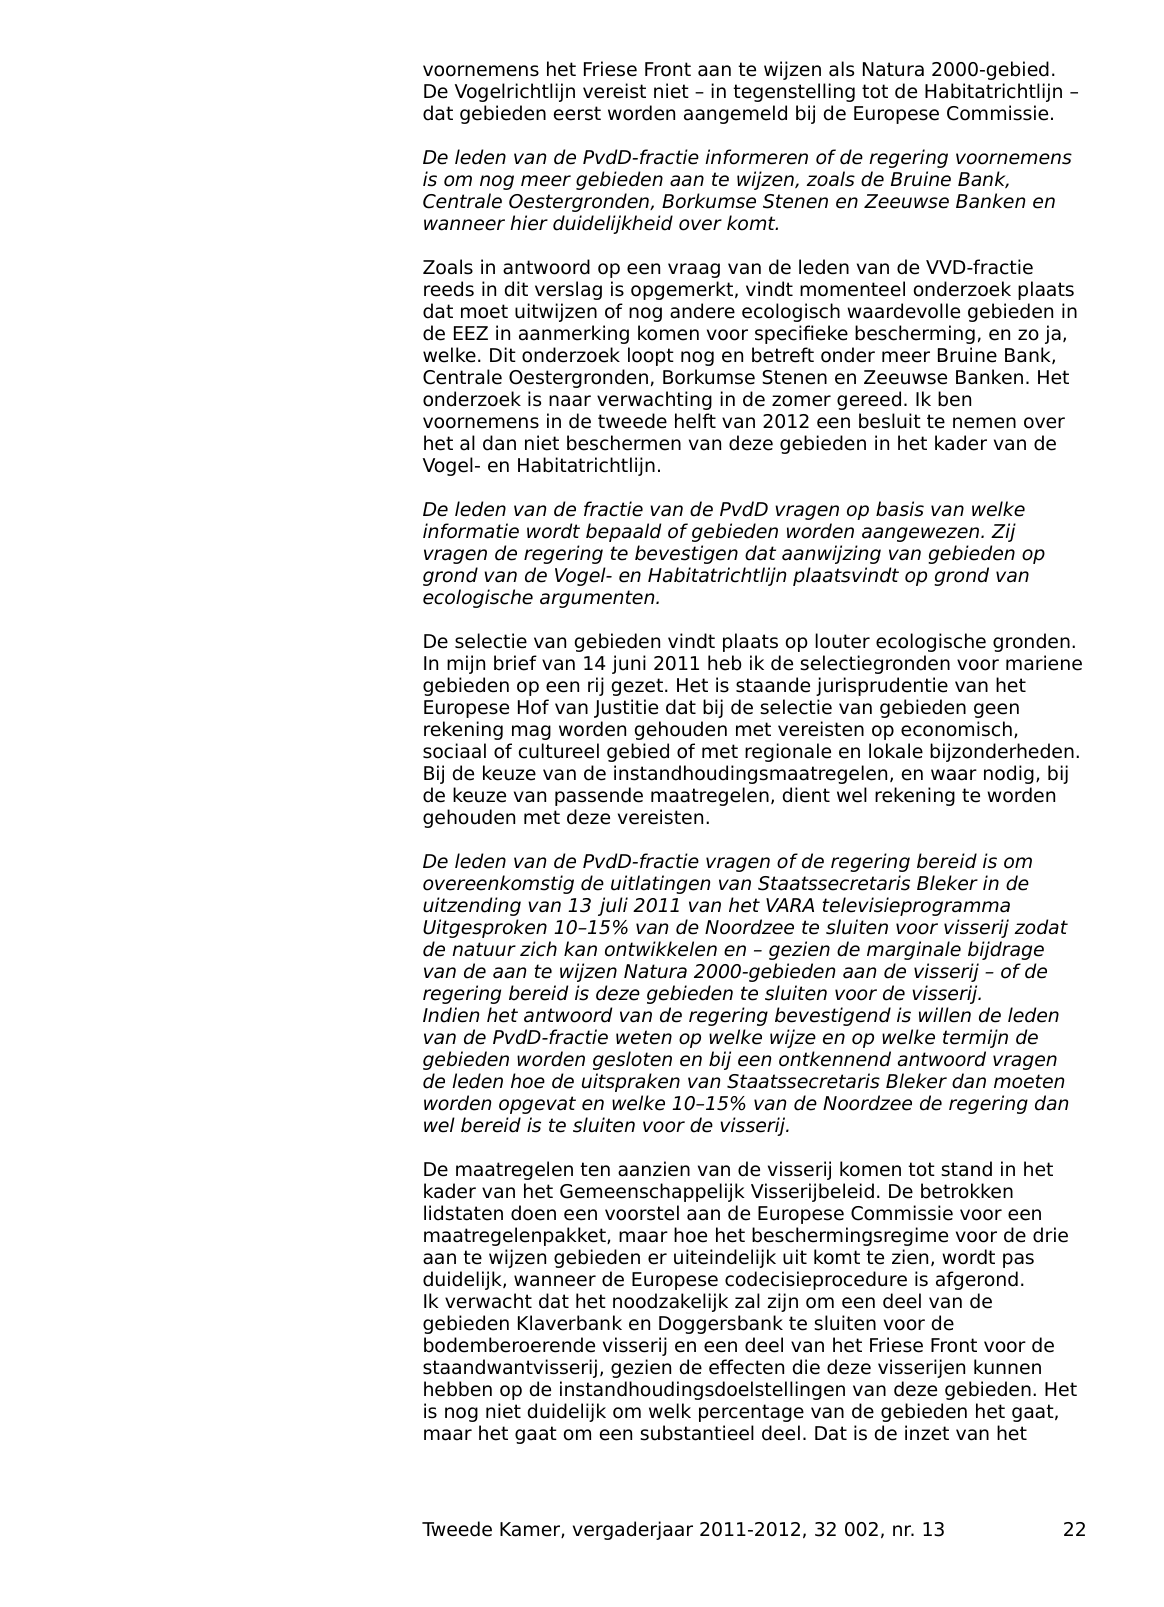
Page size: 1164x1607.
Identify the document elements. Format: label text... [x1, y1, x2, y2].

text Zoals in antwoord op een vraag van de leden van de VVD-fractie reeds in dit verslag is opgemerkt, vindt momenteel onderzoek plaats dat moet uitwijzen of nog andere ecologisch waardevolle gebieden in de EEZ in aanmerking komen voor specifieke bescherming, en zo ja, welke. Dit onderzoek loopt nog en betreft onder meer Bruine Bank, Centrale Oestergronden, Borkumse Stenen en Zeeuwse Banken. Het onderzoek is naar verwachting in de zomer gereed. Ik ben voornemens in de tweede helft van 2012 een besluit te nemen over het al dan niet beschermen van deze gebieden in het kader van de Vogel- en Habitatrichtlijn. [422, 257, 1087, 477]
text voornemens het Friese Front aan te wijzen als Natura 2000-gebied. De Vogelrichtlijn vereist niet – in tegenstelling tot de Habitatrichtlijn – dat gebieden eerst worden aangemeld bij de Europese Commissie. [422, 59, 1087, 125]
text De selectie van gebieden vindt plaats op louter ecologische gronden. In mijn brief van 14 juni 2011 heb ik de selectiegronden voor mariene gebieden op een rij gezet. Het is staande jurisprudentie van het Europese Hof van Justitie dat bij de selectie van gebieden geen rekening mag worden gehouden met vereisten op economisch, sociaal of cultureel gebied of met regionale en lokale bijzonderheden. Bij de keuze van de instandhoudingsmaatregelen, en waar nodig, bij de keuze van passende maatregelen, dient wel rekening te worden gehouden met deze vereisten. [422, 631, 1087, 829]
text Indien het antwoord van de regering bevestigend is willen de leden van de PvdD-fractie weten op welke wijze en op welke termijn de gebieden worden gesloten en bij een ontkennend antwoord vragen de leden hoe de uitspraken van Staatssecretaris Bleker dan moeten worden opgevat en welke 10–15% van de Noordzee de regering dan wel bereid is te sluiten voor de visserij. [422, 1005, 1087, 1137]
text De leden van de PvdD-fractie informeren of de regering voornemens is om nog meer gebieden aan te wijzen, zoals de Bruine Bank, Centrale Oestergronden, Borkumse Stenen en Zeeuwse Banken en wanneer hier duidelijkheid over komt. [422, 147, 1087, 235]
text De leden van de PvdD-fractie vragen of de regering bereid is om overeenkomstig de uitlatingen van Staatssecretaris Bleker in de uitzending van 13 juli 2011 van het VARA televisieprogramma Uitgesproken 10–15% van de Noordzee te sluiten voor visserij zodat de natuur zich kan ontwikkelen en – gezien de marginale bijdrage van de aan te wijzen Natura 2000-gebieden aan de visserij – of de regering bereid is deze gebieden te sluiten voor de visserij. [422, 851, 1087, 1005]
text De leden van de fractie van de PvdD vragen op basis van welke informatie wordt bepaald of gebieden worden aangewezen. Zij vragen de regering te bevestigen dat aanwijzing van gebieden op grond van de Vogel- en Habitatrichtlijn plaatsvindt op grond van ecologische argumenten. [422, 499, 1087, 609]
text De maatregelen ten aanzien van de visserij komen tot stand in het kader van het Gemeenschappelijk Visserijbeleid. De betrokken lidstaten doen een voorstel aan de Europese Commissie voor een maatregelenpakket, maar hoe het beschermingsregime voor de drie aan te wijzen gebieden er uiteindelijk uit komt te zien, wordt pas duidelijk, wanneer de Europese codecisieprocedure is afgerond. [422, 1159, 1087, 1291]
text Ik verwacht dat het noodzakelijk zal zijn om een deel van de gebieden Klaverbank en Doggersbank te sluiten voor de bodemberoerende visserij en een deel van het Friese Front voor de staandwantvisserij, gezien de effecten die deze visserijen kunnen hebben op de instandhoudingsdoelstellingen van deze gebieden. Het is nog niet duidelijk om welk percentage van de gebieden het gaat, maar het gaat om een substantieel deel. Dat is de inzet van het [422, 1291, 1087, 1445]
